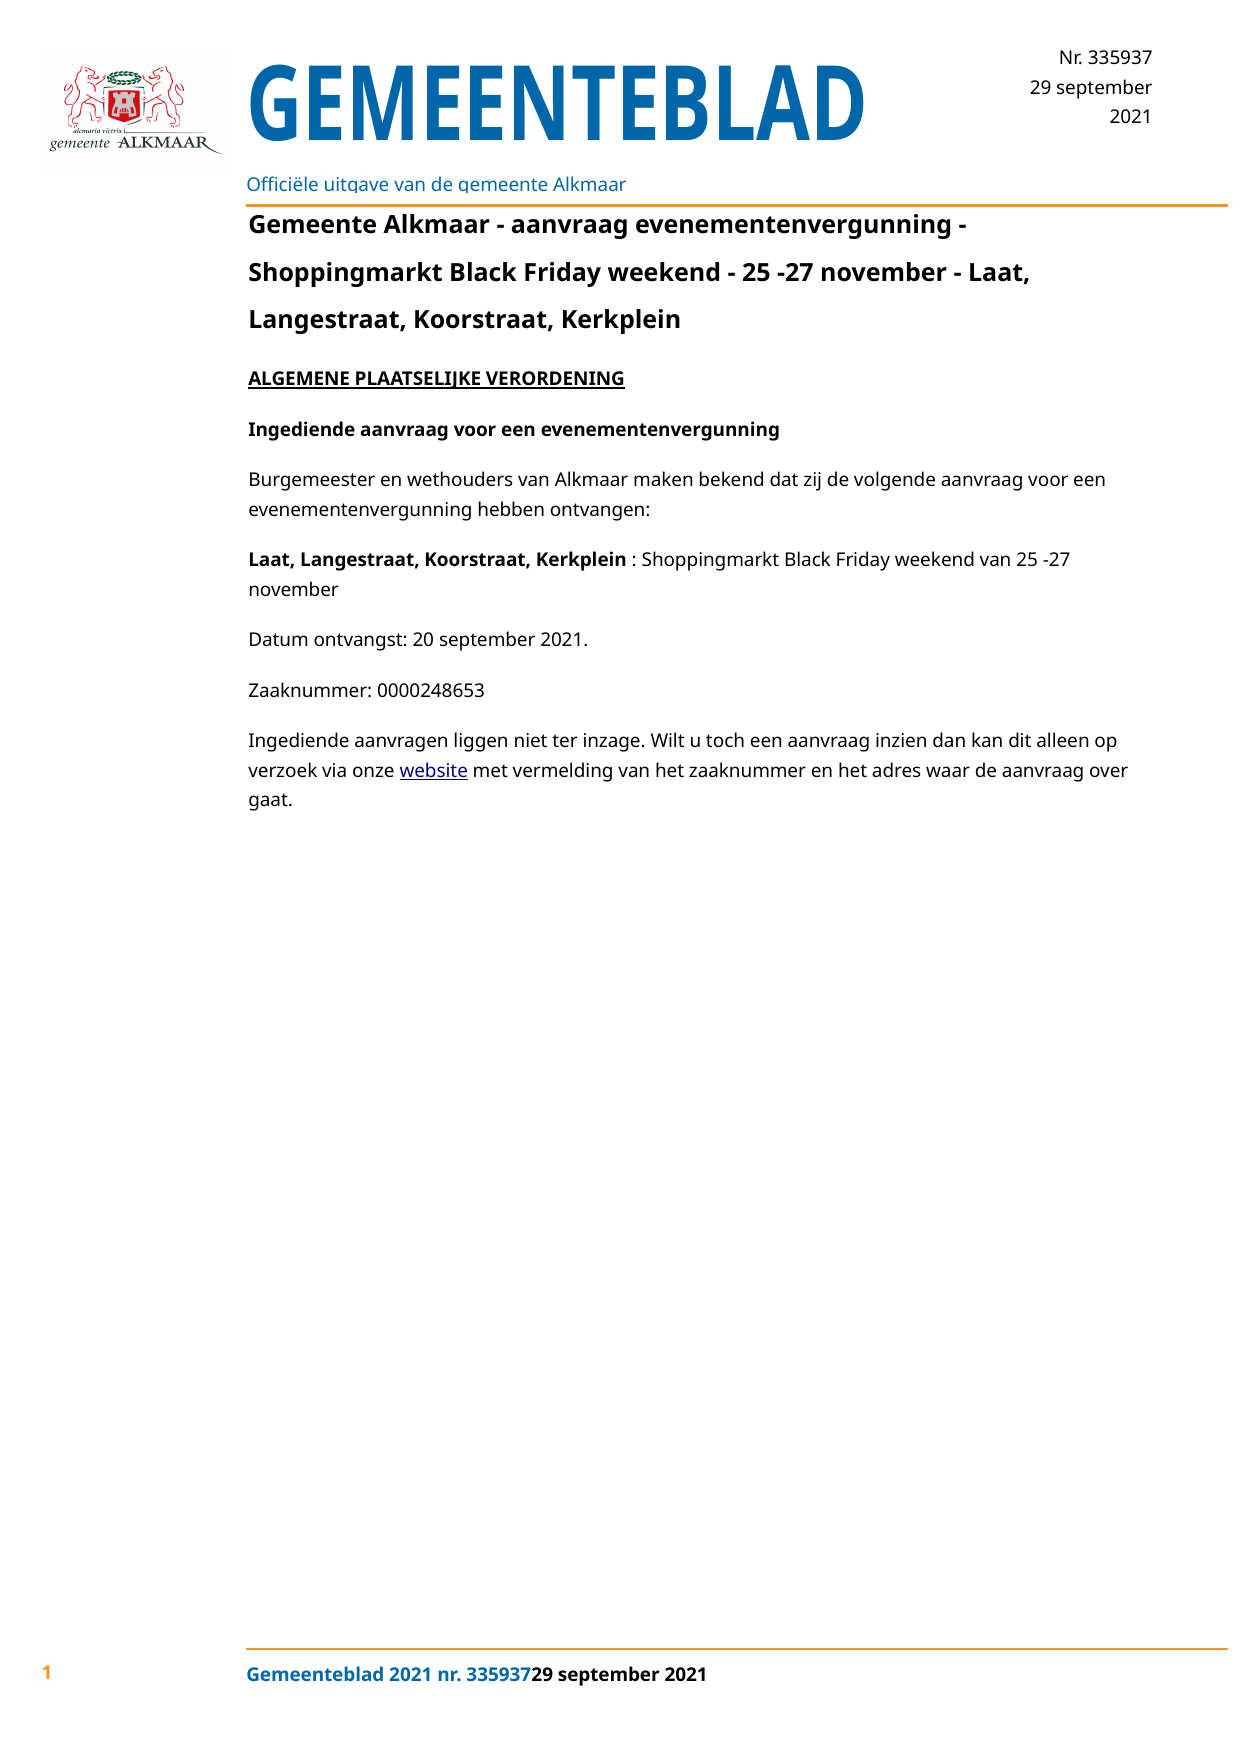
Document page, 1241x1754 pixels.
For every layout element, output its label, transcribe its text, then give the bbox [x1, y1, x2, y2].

text Laat, Langestraat, Koorstraat, Kerkplein : Shoppingmarkt Black Friday weekend van 25 -27 november [248, 546, 1152, 602]
text Datum ontvangst: 20 september 2021. [248, 626, 1152, 652]
text Zaaknummer: 0000248653 [248, 677, 1152, 702]
text Ingediende aanvragen liggen niet ter inzage. Wilt u toch een aanvraag inzien dan kan dit alleen op verzoek via onze website met vermelding van het zaaknummer en het adres waar de aanvraag over gaat. [248, 727, 1152, 812]
text Gemeente Alkmaar - aanvraag evenementenvergunning - Shoppingmarkt Black Friday weekend - 25 -27 november - Laat, Langestraat, Koorstraat, Kerkplein [248, 207, 1152, 336]
text Burgemeester en wethouders van Alkmaar maken bekend dat zij de volgende aanvraag voor een evenementenvergunning hebben ontvangen: [248, 466, 1152, 522]
text ALGEMENE PLAATSELIJKE VERORDENING [248, 366, 1152, 391]
text Ingediende aanvraag voor een evenementenvergunning [248, 416, 1152, 442]
picture [41, 47, 231, 172]
